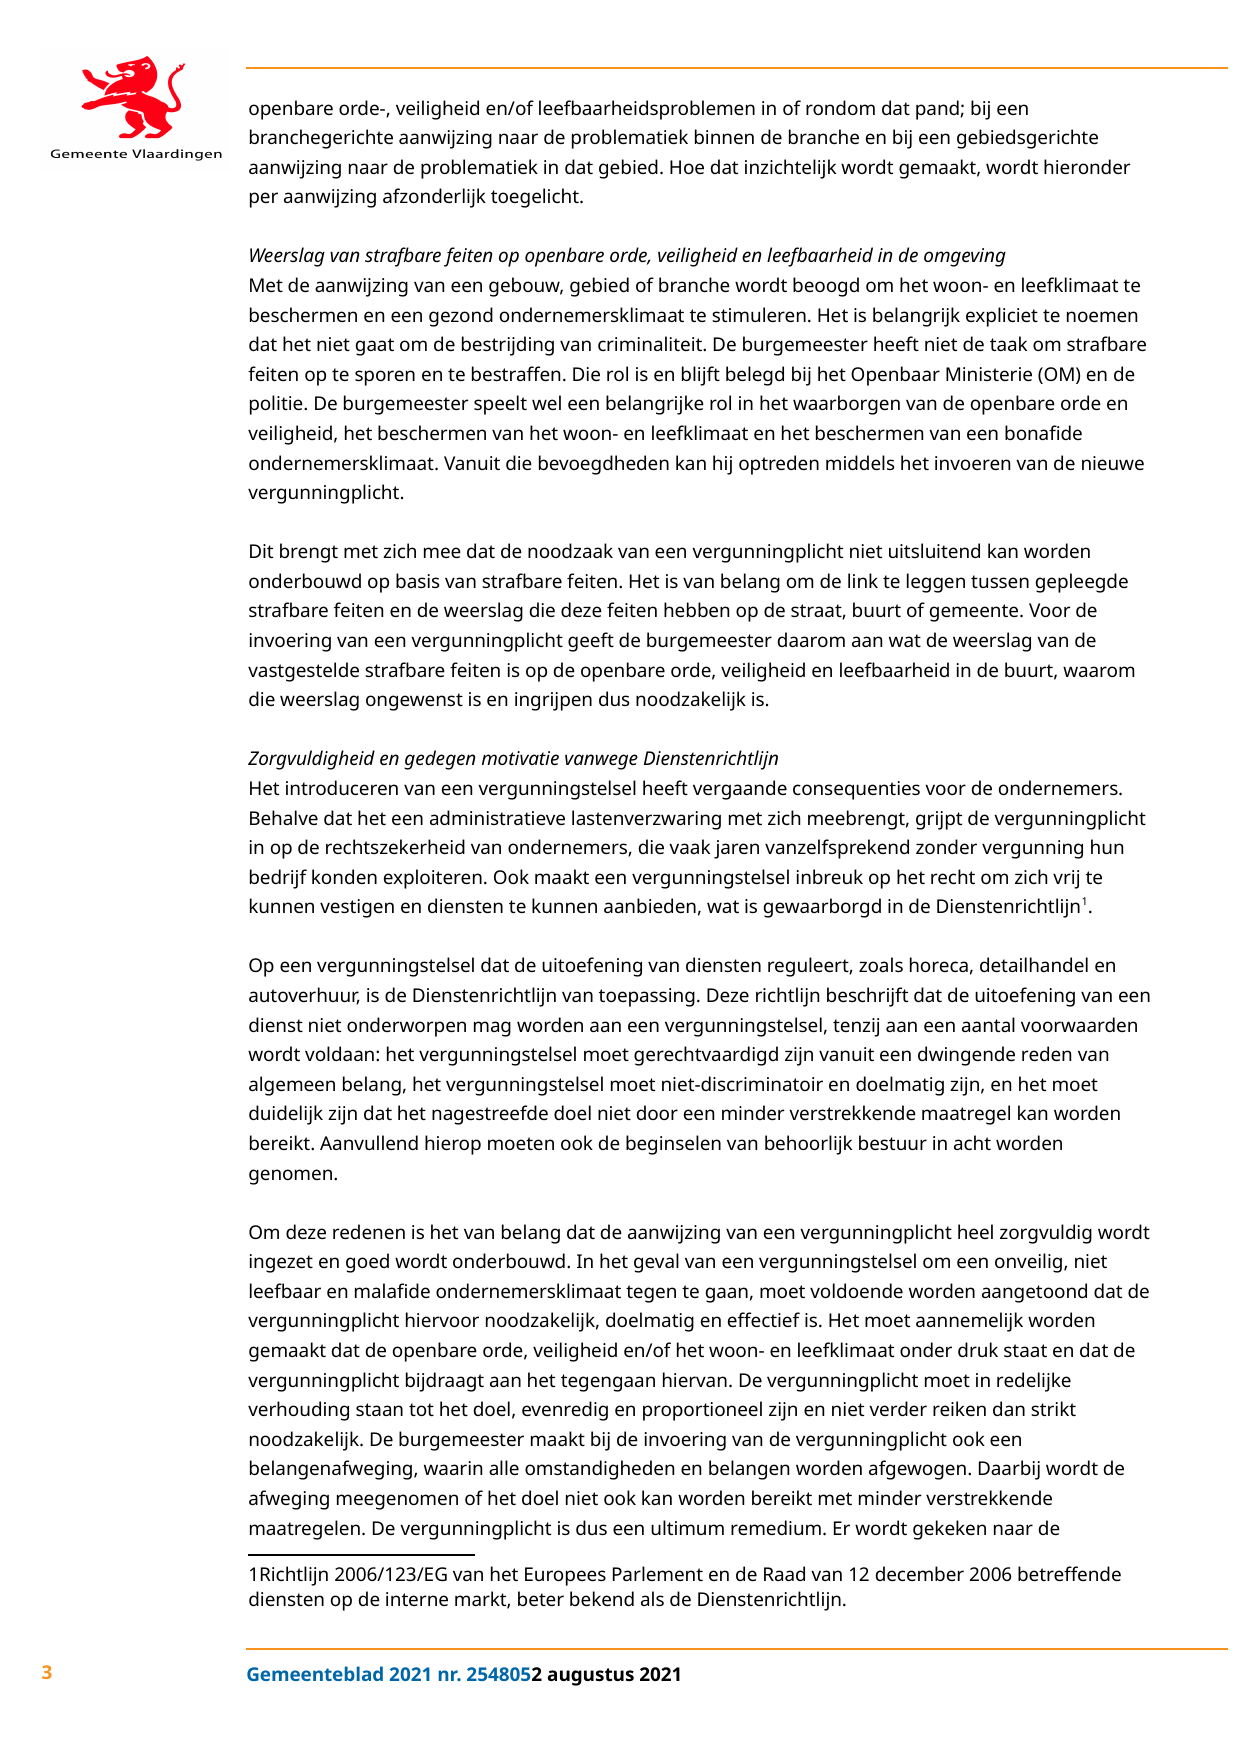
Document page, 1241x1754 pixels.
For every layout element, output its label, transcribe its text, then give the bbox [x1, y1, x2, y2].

text Weerslag van strafbare feiten op openbare orde, veiligheid en leefbaarheid in de omgeving [248, 243, 1152, 268]
text Het introduceren van een vergunningstelsel heeft vergaande consequenties voor de ondernemers. Behalve dat het een administratieve lastenverzwaring met zich meebrengt, grijpt de vergunningplicht in op de rechtszekerheid van ondernemers, die vaak jaren vanzelfsprekend zonder vergunning hun bedrijf konden exploiteren. Ook maakt een vergunningstelsel inbreuk op het recht om zich vrij te kunnen vestigen en diensten te kunnen aanbieden, wat is gewaarborgd in de Dienstenrichtlijn. [248, 775, 1152, 919]
text Dit brengt met zich mee dat de noodzaak van een vergunningplicht niet uitsluitend kan worden onderbouwd op basis van strafbare feiten. Het is van belang om de link te leggen tussen gepleegde strafbare feiten en de weerslag die deze feiten hebben op de straat, buurt of gemeente. Voor de invoering van een vergunningplicht geeft de burgemeester daarom aan wat de weerslag van de vastgestelde strafbare feiten is op de openbare orde, veiligheid en leefbaarheid in de buurt, waarom die weerslag ongewenst is en ingrijpen dus noodzakelijk is. [248, 538, 1152, 712]
text Zorgvuldigheid en gedegen motivatie vanwege Dienstenrichtlijn [248, 746, 1152, 771]
text openbare orde-, veiligheid en/of leefbaarheidsproblemen in of rondom dat pand; bij een branchegerichte aanwijzing naar de problematiek binnen de branche en bij een gebiedsgerichte aanwijzing naar de problematiek in dat gebied. Hoe dat inzichtelijk wordt gemaakt, wordt hieronder per aanwijzing afzonderlijk toegelicht. [248, 95, 1152, 209]
text Richtlijn 2006/123/EG van het Europees Parlement en de Raad van 12 december 2006 betreffende diensten op de interne markt, beter bekend als de Dienstenrichtlijn. [248, 1561, 1152, 1612]
text Op een vergunningstelsel dat de uitoefening van diensten reguleert, zoals horeca, detailhandel en autoverhuur, is de Dienstenrichtlijn van toepassing. Deze richtlijn beschrijft dat de uitoefening van een dienst niet onderworpen mag worden aan een vergunningstelsel, tenzij aan een aantal voorwaarden wordt voldaan: het vergunningstelsel moet gerechtvaardigd zijn vanuit een dwingende reden van algemeen belang, het vergunningstelsel moet niet-discriminatoir en doelmatig zijn, en het moet duidelijk zijn dat het nagestreefde doel niet door een minder verstrekkende maatregel kan worden bereikt. Aanvullend hierop moeten ook de beginselen van behoorlijk bestuur in acht worden genomen. [248, 953, 1152, 1186]
text Met de aanwijzing van een gebouw, gebied of branche wordt beoogd om het woon- en leefklimaat te beschermen en een gezond ondernemersklimaat te stimuleren. Het is belangrijk expliciet te noemen dat het niet gaat om de bestrijding van criminaliteit. De burgemeester heeft niet de taak om strafbare feiten op te sporen en te bestraffen. Die rol is en blijft belegd bij het Openbaar Ministerie (OM) en de politie. De burgemeester speelt wel een belangrijke rol in het waarborgen van de openbare orde en veiligheid, het beschermen van het woon- en leefklimaat en het beschermen van een bonafide ondernemersklimaat. Vanuit die bevoegdheden kan hij optreden middels het invoeren van de nieuwe vergunningplicht. [248, 272, 1152, 505]
picture [41, 47, 231, 172]
text Om deze redenen is het van belang dat de aanwijzing van een vergunningplicht heel zorgvuldig wordt ingezet en goed wordt onderbouwd. In het geval van een vergunningstelsel om een onveilig, niet leefbaar en malafide ondernemersklimaat tegen te gaan, moet voldoende worden aangetoond dat de vergunningplicht hiervoor noodzakelijk, doelmatig en effectief is. Het moet aannemelijk worden gemaakt dat de openbare orde, veiligheid en/of het woon- en leefklimaat onder druk staat en dat de vergunningplicht bijdraagt aan het tegengaan hiervan. De vergunningplicht moet in redelijke verhouding staan tot het doel, evenredig en proportioneel zijn en niet verder reiken dan strikt noodzakelijk. De burgemeester maakt bij de invoering van de vergunningplicht ook een belangenafweging, waarin alle omstandigheden en belangen worden afgewogen. Daarbij wordt de afweging meegenomen of het doel niet ook kan worden bereikt met minder verstrekkende maatregelen. De vergunningplicht is dus een ultimum remedium. Er wordt gekeken naar de [248, 1219, 1152, 1541]
